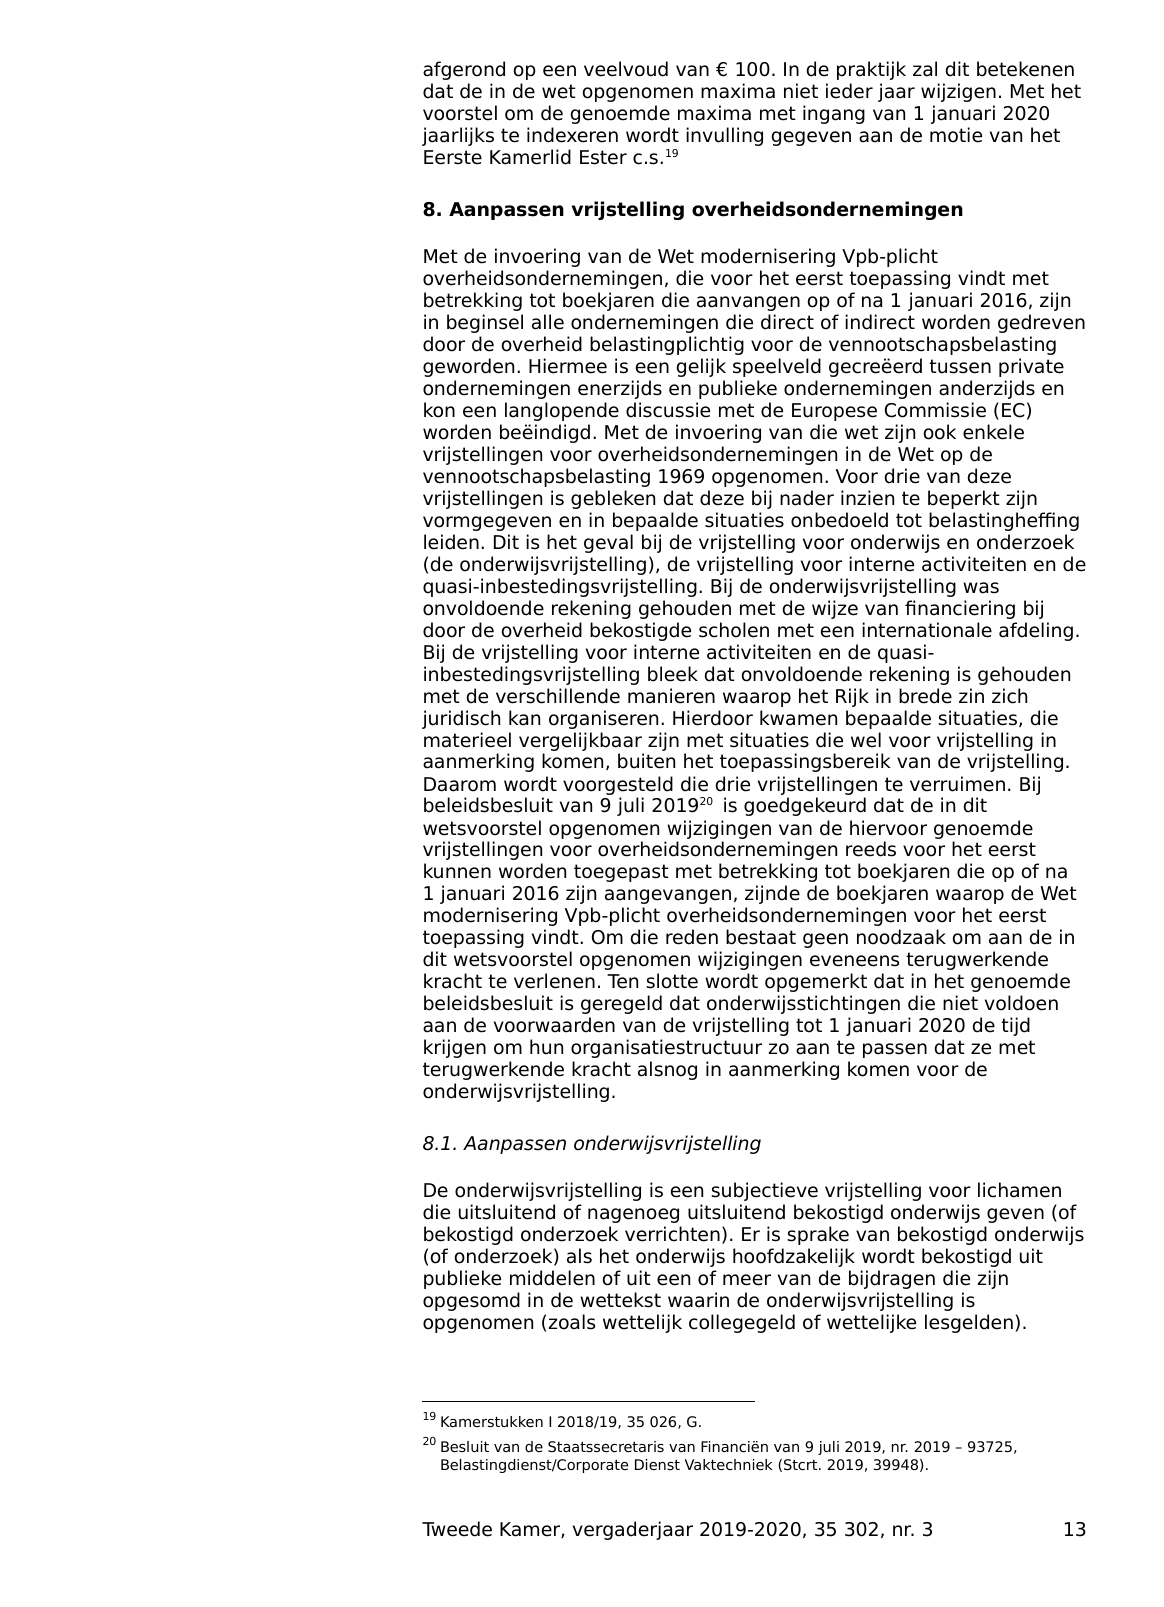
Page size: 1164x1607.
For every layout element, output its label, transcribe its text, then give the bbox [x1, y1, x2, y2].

text Kamerstukken I 2018/19, 35 026, G. [422, 1410, 1087, 1432]
subtitle 8. Aanpassen vrijstelling overheidsondernemingen [422, 199, 1087, 221]
text De onderwijsvrijstelling is een subjectieve vrijstelling voor lichamen die uitsluitend of nagenoeg uitsluitend bekostigd onderwijs geven (of bekostigd onderzoek verrichten). Er is sprake van bekostigd onderwijs (of onderzoek) als het onderwijs hoofdzakelijk wordt bekostigd uit publieke middelen of uit een of meer van de bijdragen die zijn opgesomd in de wettekst waarin de onderwijsvrijstelling is opgenomen (zoals wettelijk collegegeld of wettelijke lesgelden). [422, 1180, 1087, 1334]
subtitle 8.1. Aanpassen onderwijsvrijstelling [422, 1133, 1087, 1155]
text Met de invoering van de Wet modernisering Vpb-plicht overheidsondernemingen, die voor het eerst toepassing vindt met betrekking tot boekjaren die aanvangen op of na 1 januari 2016, zijn in beginsel alle ondernemingen die direct of indirect worden gedreven door de overheid belastingplichtig voor de vennootschapsbelasting geworden. Hiermee is een gelijk speelveld gecreëerd tussen private ondernemingen enerzijds en publieke ondernemingen anderzijds en kon een langlopende discussie met de Europese Commissie (EC) worden beëindigd. Met de invoering van die wet zijn ook enkele vrijstellingen voor overheidsondernemingen in de Wet op de vennootschapsbelasting 1969 opgenomen. Voor drie van deze vrijstellingen is gebleken dat deze bij nader inzien te beperkt zijn vormgegeven en in bepaalde situaties onbedoeld tot belastingheffing leiden. Dit is het geval bij de vrijstelling voor onderwijs en onderzoek (de onderwijsvrijstelling), de vrijstelling voor interne activiteiten en de quasi-inbestedingsvrijstelling. Bij de onderwijsvrijstelling was onvoldoende rekening gehouden met de wijze van financiering bij door de overheid bekostigde scholen met een internationale afdeling. Bij de vrijstelling voor interne activiteiten en de quasi-inbestedingsvrijstelling bleek dat onvoldoende rekening is gehouden met de verschillende manieren waarop het Rijk in brede zin zich juridisch kan organiseren. Hierdoor kwamen bepaalde situaties, die materieel vergelijkbaar zijn met situaties die wel voor vrijstelling in aanmerking komen, buiten het toepassingsbereik van de vrijstelling. Daarom wordt voorgesteld die drie vrijstellingen te verruimen. Bij beleidsbesluit van 9 juli 2019 is goedgekeurd dat de in dit wetsvoorstel opgenomen wijzigingen van de hiervoor genoemde vrijstellingen voor overheidsondernemingen reeds voor het eerst kunnen worden toegepast met betrekking tot boekjaren die op of na 1 januari 2016 zijn aangevangen, zijnde de boekjaren waarop de Wet modernisering Vpb-plicht overheidsondernemingen voor het eerst toepassing vindt. Om die reden bestaat geen noodzaak om aan de in dit wetsvoorstel opgenomen wijzigingen eveneens terugwerkende kracht te verlenen. Ten slotte wordt opgemerkt dat in het genoemde beleidsbesluit is geregeld dat onderwijsstichtingen die niet voldoen aan de voorwaarden van de vrijstelling tot 1 januari 2020 de tijd krijgen om hun organisatiestructuur zo aan te passen dat ze met terugwerkende kracht alsnog in aanmerking komen voor de onderwijsvrijstelling. [422, 246, 1087, 1103]
text Besluit van de Staatssecretaris van Financiën van 9 juli 2019, nr. 2019 – 93725, Belastingdienst/Corporate Dienst Vaktechniek (Stcrt. 2019, 39948). [422, 1435, 1087, 1474]
text afgerond op een veelvoud van € 100. In de praktijk zal dit betekenen dat de in de wet opgenomen maxima niet ieder jaar wijzigen. Met het voorstel om de genoemde maxima met ingang van 1 januari 2020 jaarlijks te indexeren wordt invulling gegeven aan de motie van het Eerste Kamerlid Ester c.s. [422, 59, 1087, 169]
